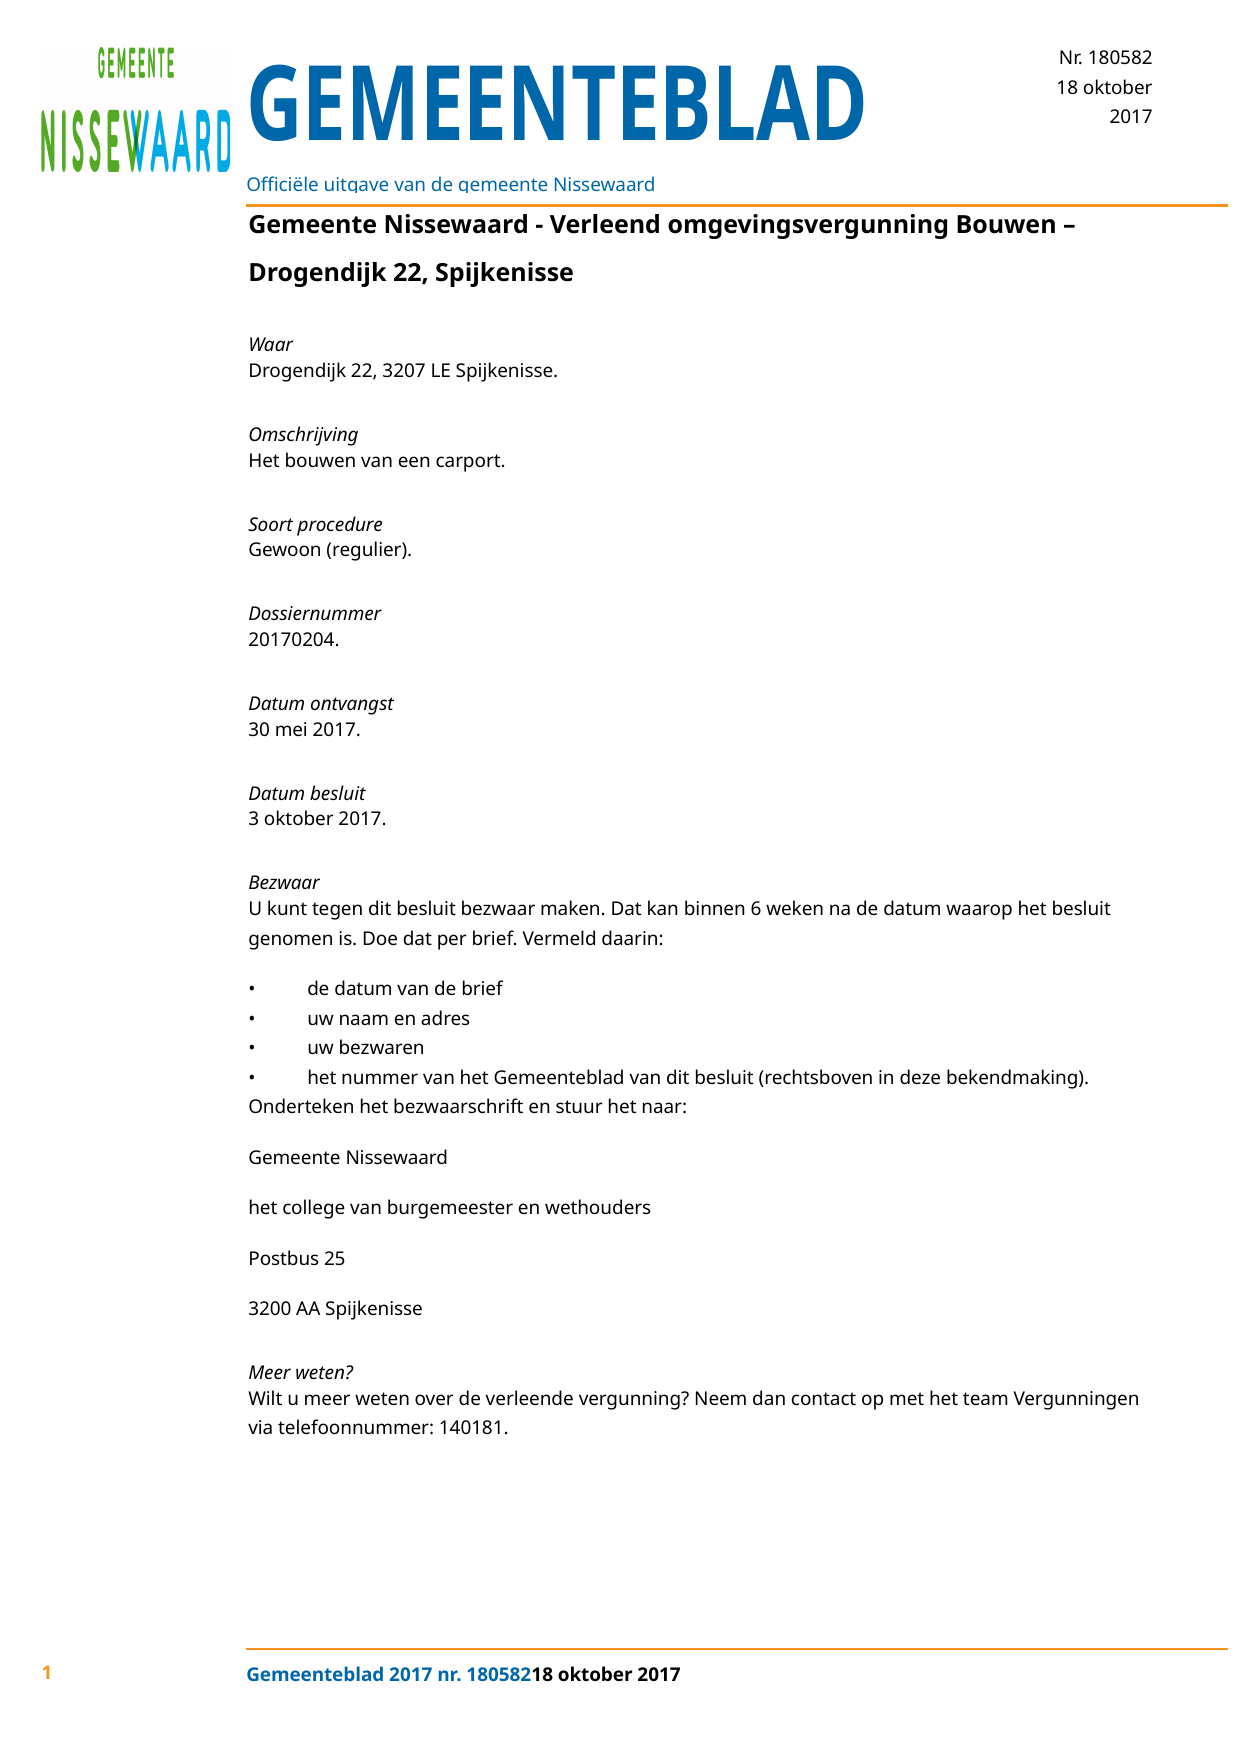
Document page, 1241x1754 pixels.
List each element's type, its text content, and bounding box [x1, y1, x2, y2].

text Datum ontvangst [248, 690, 1152, 716]
picture [200, 151, 206, 172]
text U kunt tegen dit besluit bezwaar maken. Dat kan binnen 6 weken na de datum waarop het besluit genomen is. Doe dat per brief. Vermeld daarin: [248, 895, 1152, 951]
text Postbus 25 [248, 1245, 1152, 1271]
text 20170204. [248, 626, 1152, 652]
text Gemeente Nissewaard - Verleend omgevingsvergunning Bouwen – Drogendijk 22, Spijkenisse [248, 207, 1152, 288]
text Bezwaar [248, 869, 1152, 895]
text 3200 AA Spijkenisse [248, 1295, 1152, 1321]
picture [222, 122, 227, 160]
list uw bezwaren [248, 1034, 1152, 1060]
list het nummer van het Gemeenteblad van dit besluit (rechtsboven in deze bekendmaking). [248, 1064, 1152, 1090]
text Omschrijving [248, 421, 1152, 447]
text Meer weten? [248, 1359, 1152, 1385]
text Waar [248, 331, 1152, 357]
text Dossiernummer [248, 601, 1152, 626]
picture [41, 47, 231, 172]
text Gewoon (regulier). [248, 537, 1152, 562]
text het college van burgemeester en wethouders [248, 1194, 1152, 1220]
list uw naam en adres [248, 1005, 1152, 1031]
text Drogendijk 22, 3207 LE Spijkenisse. [248, 357, 1152, 383]
picture [201, 122, 206, 138]
text 30 mei 2017. [248, 716, 1152, 742]
text 3 oktober 2017. [248, 806, 1152, 831]
text Soort procedure [248, 511, 1152, 537]
text Onderteken het bezwaarschrift en stuur het naar: [248, 1094, 1152, 1119]
list de datum van de brief [248, 975, 1152, 1001]
text Gemeente Nissewaard [248, 1144, 1152, 1170]
text Wilt u meer weten over de verleende vergunning? Neem dan contact op met het team Vergunningen via telefoonnummer: 140181. [248, 1385, 1152, 1440]
picture [154, 157, 165, 172]
picture [176, 157, 187, 172]
text Het bouwen van een carport. [248, 447, 1152, 473]
text Datum besluit [248, 780, 1152, 806]
